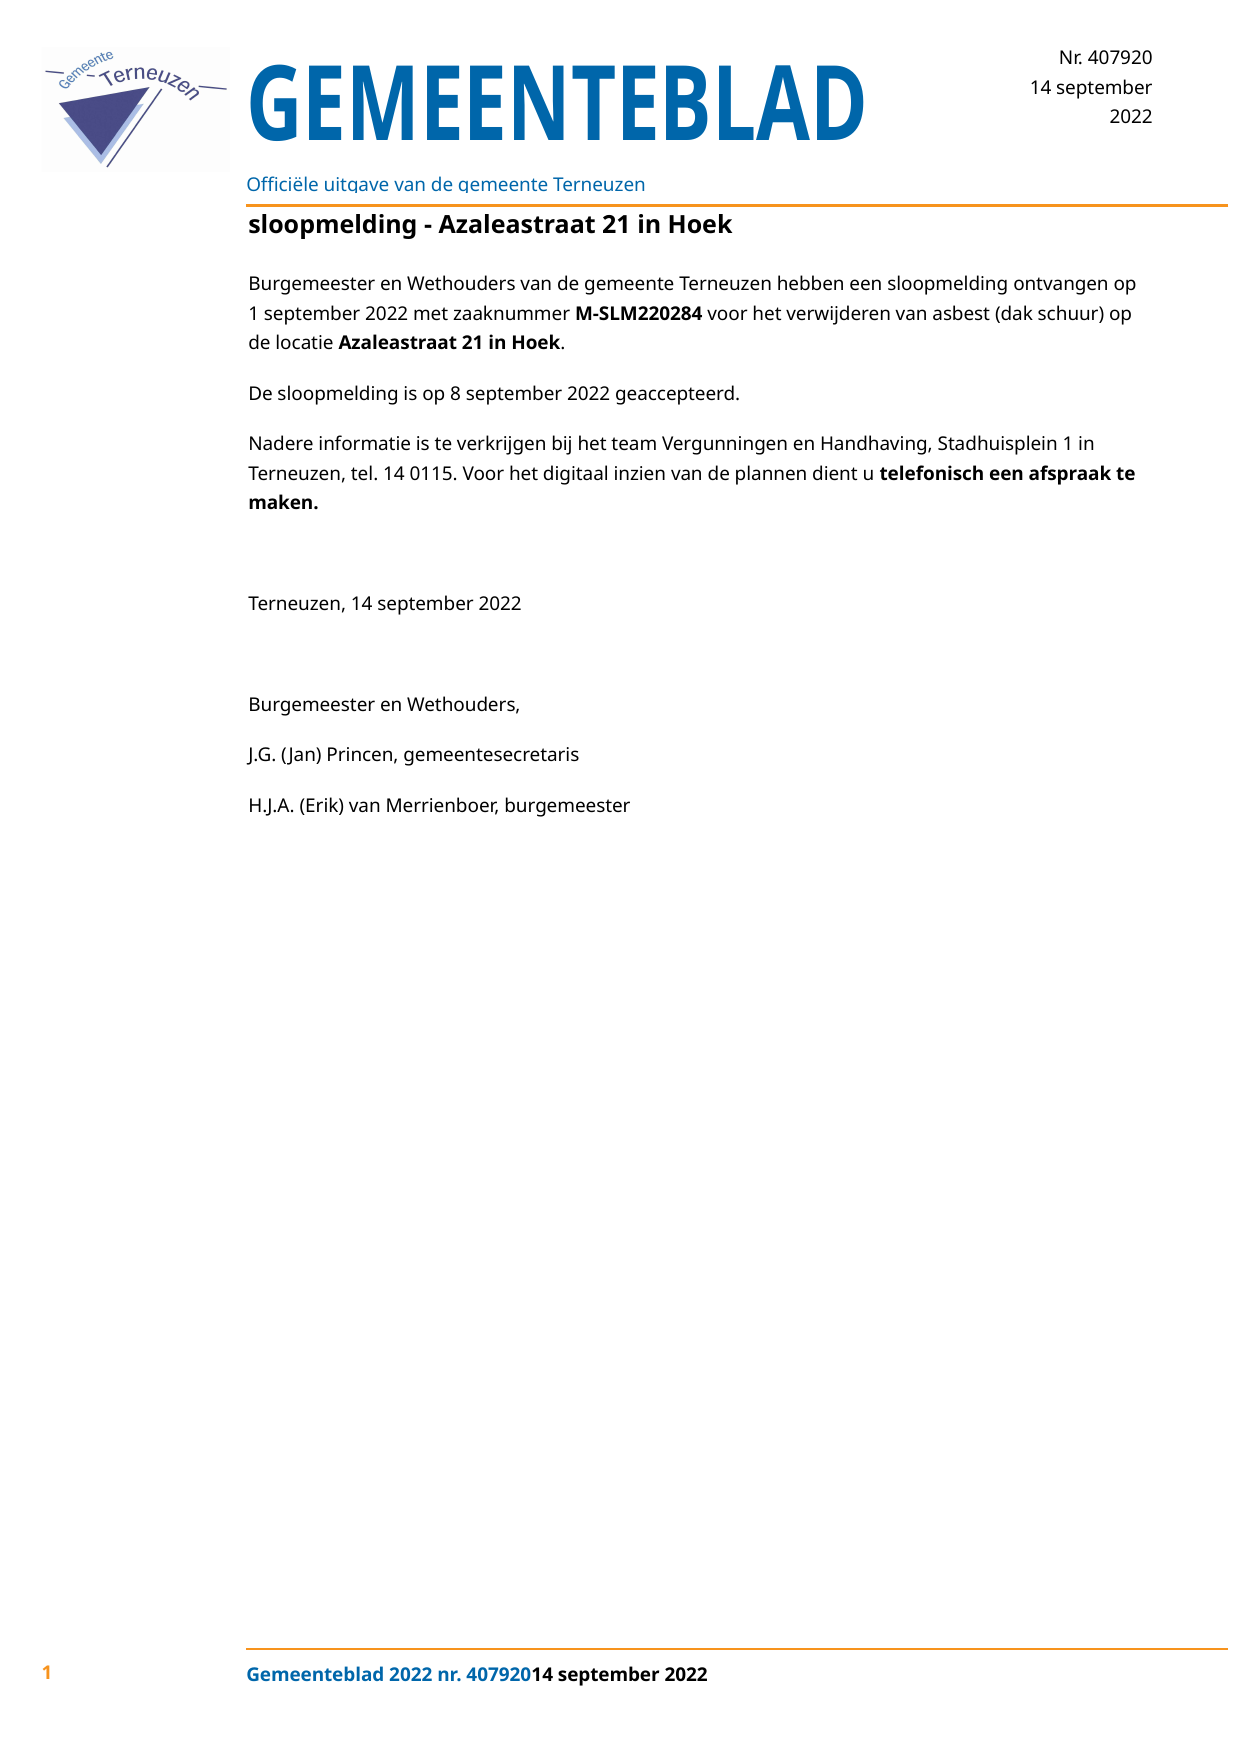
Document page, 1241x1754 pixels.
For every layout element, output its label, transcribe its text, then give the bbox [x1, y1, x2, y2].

text Nadere informatie is te verkrijgen bij het team Vergunningen en Handhaving, Stadhuisplein 1 in Terneuzen, tel. 14 0115. Voor het digitaal inzien van de plannen dient u telefonisch een afspraak te maken. [248, 430, 1152, 515]
text De sloopmelding is op 8 september 2022 geaccepteerd. [248, 380, 1152, 406]
picture [41, 47, 231, 172]
text J.G. (Jan) Princen, gemeentesecretaris [248, 742, 1152, 767]
text sloopmelding - Azaleastraat 21 in Hoek [248, 207, 1152, 241]
text H.J.A. (Erik) van Merrienboer, burgemeester [248, 792, 1152, 818]
text Burgemeester en Wethouders van de gemeente Terneuzen hebben een sloopmelding ontvangen op 1 september 2022 met zaaknummer M-SLM220284 voor het verwijderen van asbest (dak schuur) op de locatie Azaleastraat 21 in Hoek. [248, 270, 1152, 355]
text Terneuzen, 14 september 2022 [248, 590, 1152, 616]
text Burgemeester en Wethouders, [248, 691, 1152, 717]
